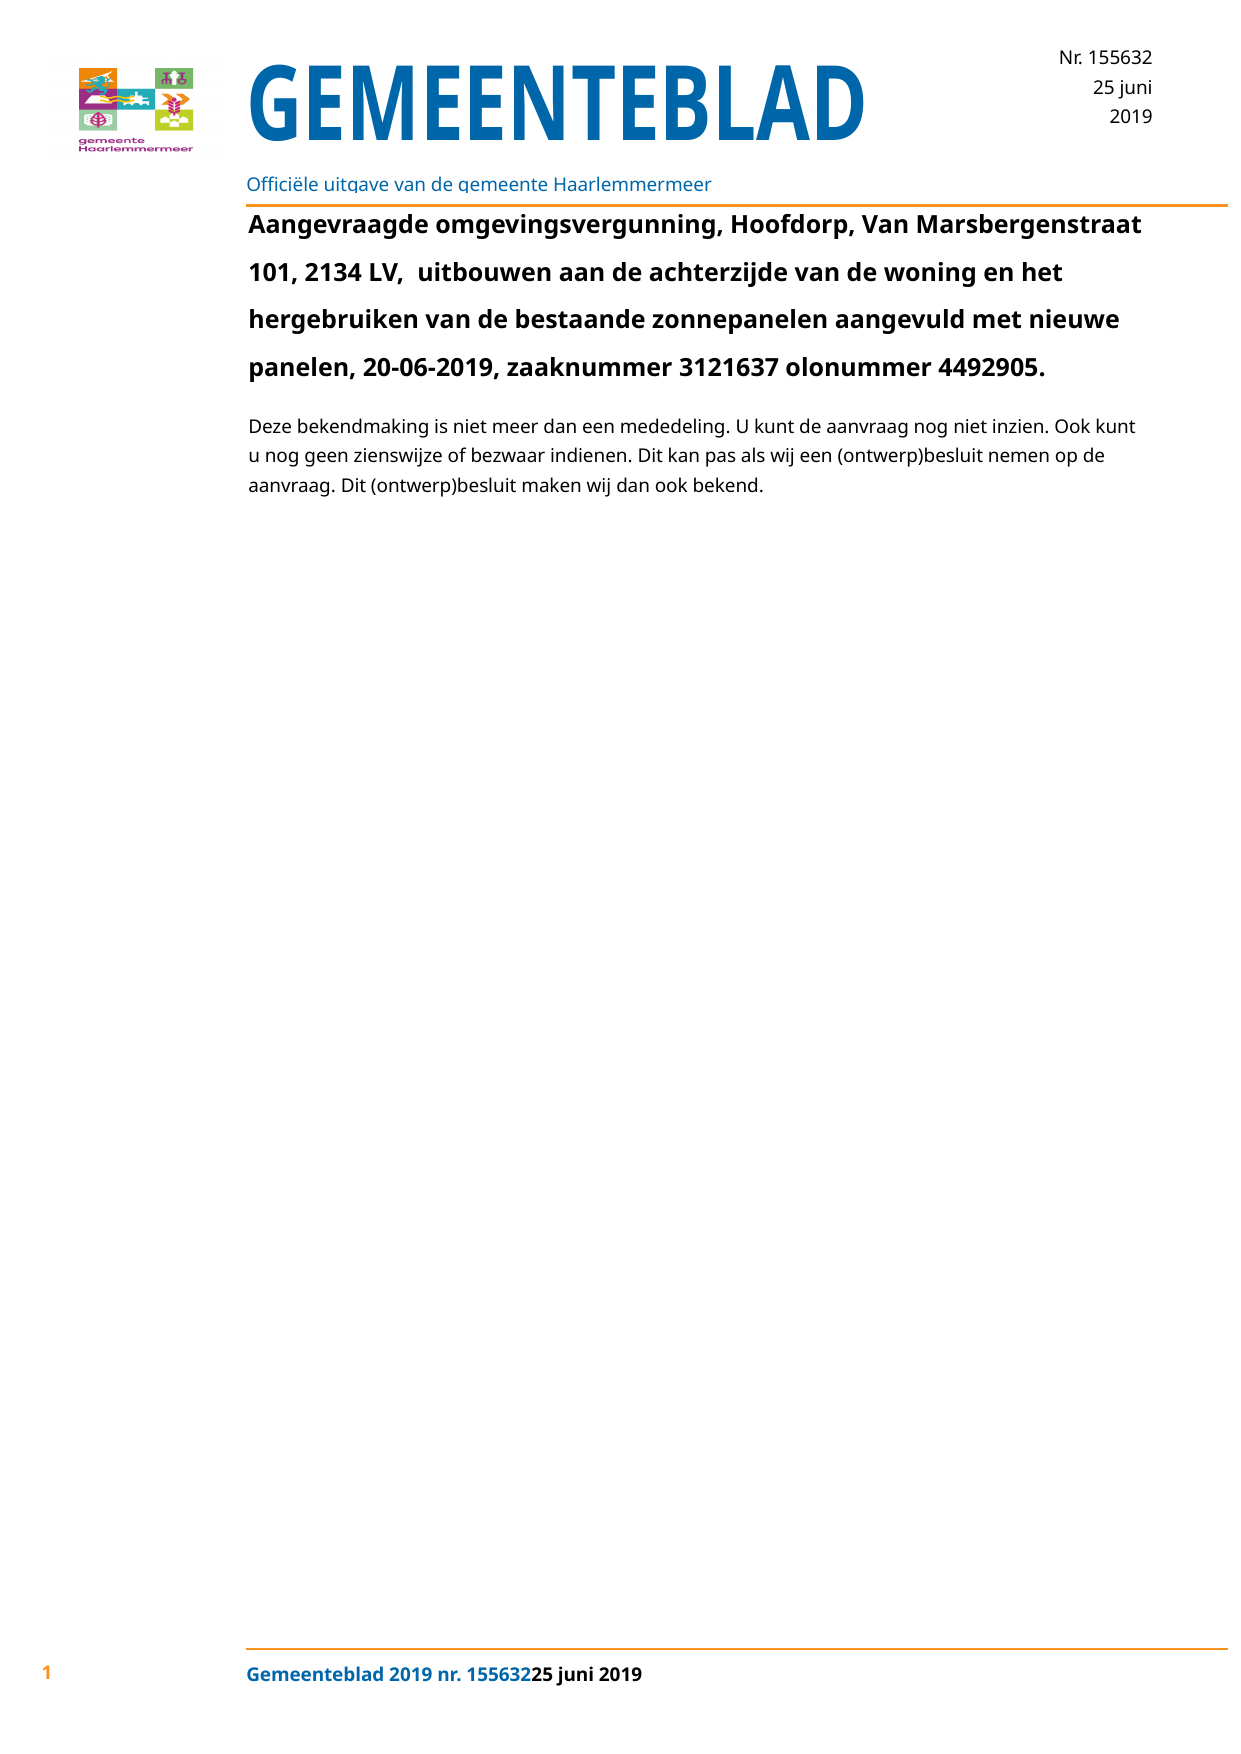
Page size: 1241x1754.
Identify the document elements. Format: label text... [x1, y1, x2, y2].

text Deze bekendmaking is niet meer dan een mededeling. U kunt de aanvraag nog niet inzien. Ook kunt u nog geen zienswijze of bezwaar indienen. Dit kan pas als wij een (ontwerp)besluit nemen op de aanvraag. Dit (ontwerp)besluit maken wij dan ook bekend. [248, 413, 1152, 498]
text Aangevraagde omgevingsvergunning, Hoofdorp, Van Marsbergenstraat 101, 2134 LV, uitbouwen aan de achterzijde van de woning en het hergebruiken van de bestaande zonnepanelen aangevuld met nieuwe panelen, 20-06-2019, zaaknummer 3121637 olonummer 4492905. [248, 207, 1152, 384]
picture [41, 47, 231, 172]
